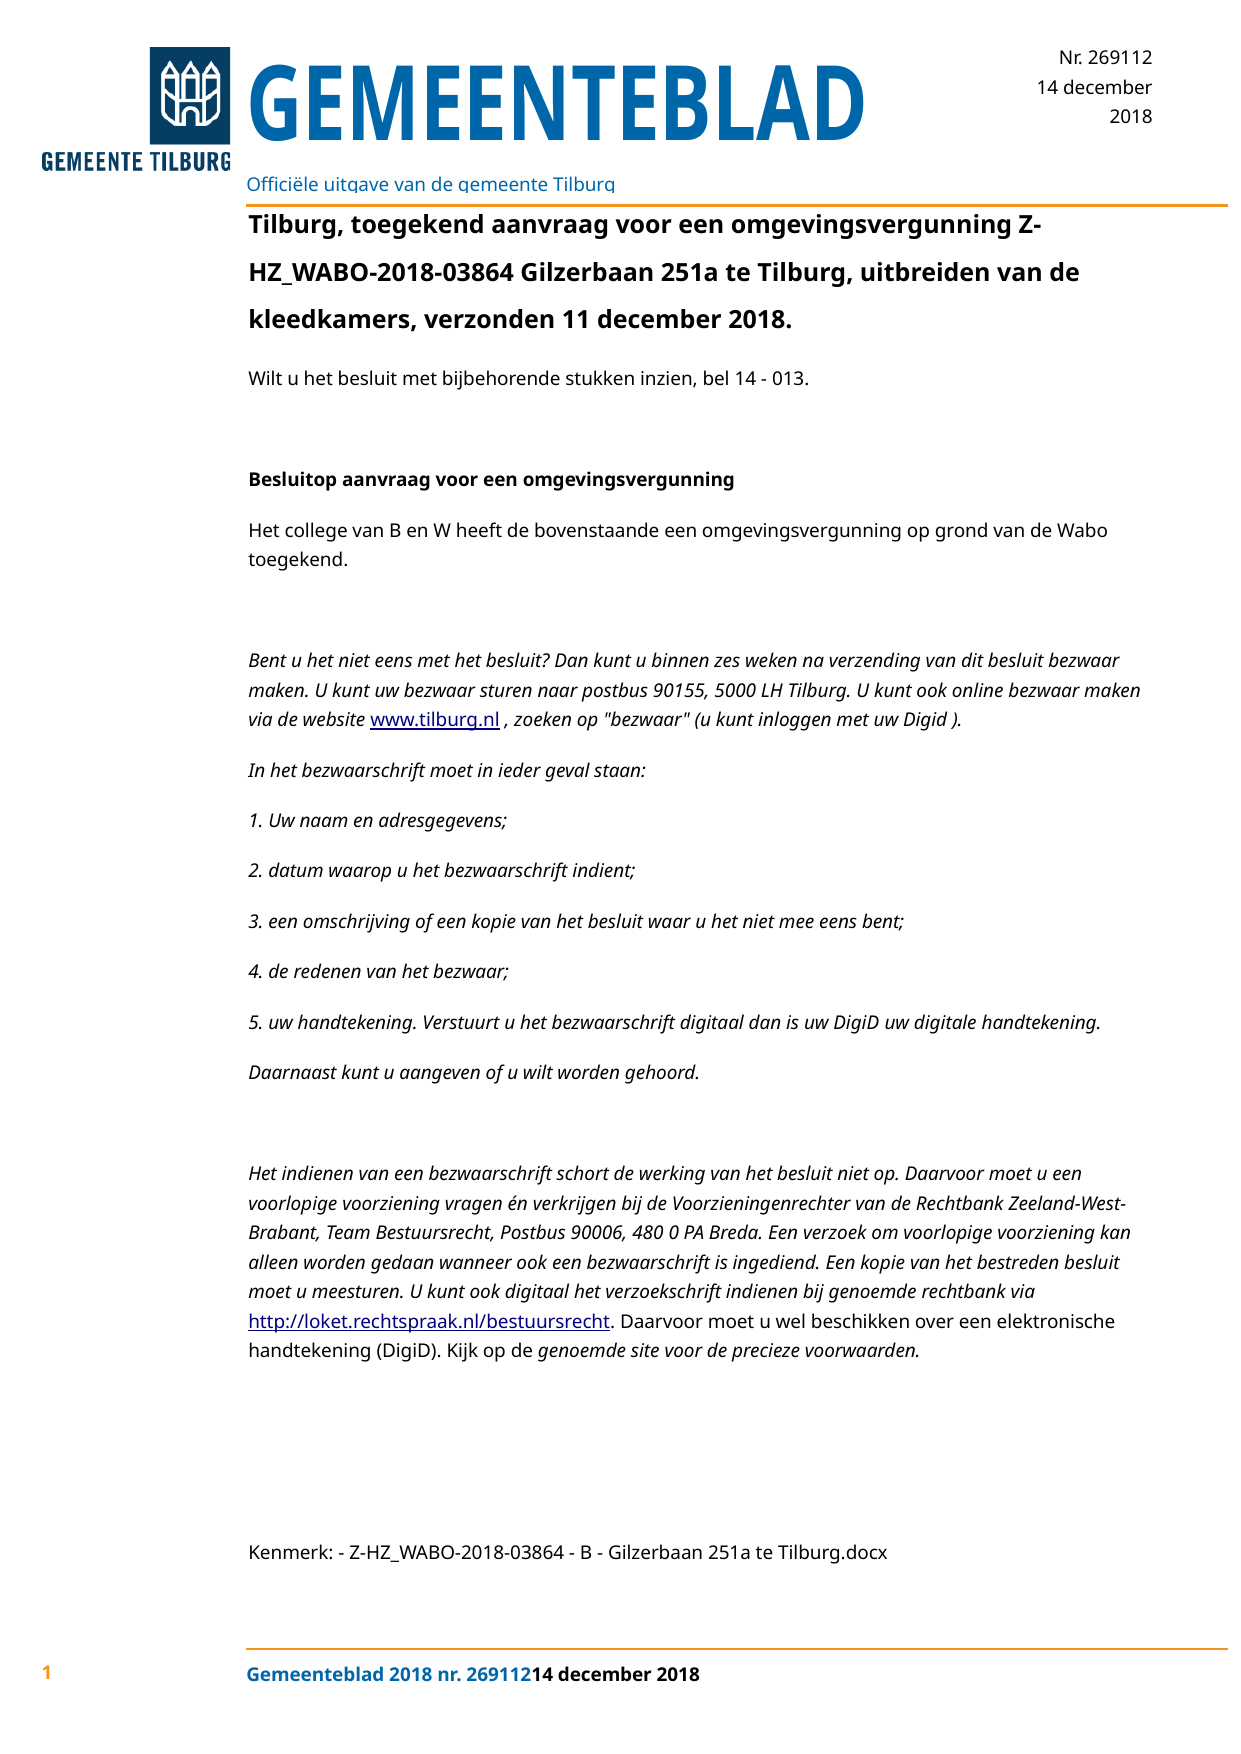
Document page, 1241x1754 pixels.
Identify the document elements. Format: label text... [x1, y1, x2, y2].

text Tilburg, toegekend aanvraag voor een omgevingsvergunning Z-HZ_WABO-2018-03864 Gilzerbaan 251a te Tilburg, uitbreiden van de kleedkamers, verzonden 11 december 2018. [248, 207, 1152, 336]
text Het indienen van een bezwaarschrift schort de werking van het besluit niet op. Daarvoor moet u een voorlopige voorziening vragen én verkrijgen bij de Voorzieningenrechter van de Rechtbank Zeeland-West-Brabant, Team Bestuursrecht, Postbus 90006, 480 0 PA Breda. Een verzoek om voorlopige voorziening kan alleen worden gedaan wanneer ook een bezwaarschrift is ingediend. Een kopie van het bestreden besluit moet u meesturen. U kunt ook digitaal het verzoekschrift indienen bij genoemde rechtbank via http://loket.rechtspraak.nl/bestuursrecht. Daarvoor moet u wel beschikken over een elektronische handtekening (DigiD). Kijk op de genoemde site voor de precieze voorwaarden. [248, 1160, 1152, 1363]
text 2. datum waarop u het bezwaarschrift indient; [248, 858, 1152, 883]
text 5. uw handtekening. Verstuurt u het bezwaarschrift digitaal dan is uw DigiD uw digitale handtekening. [248, 1009, 1152, 1034]
picture [41, 47, 231, 172]
text Wilt u het besluit met bijbehorende stukken inzien, bel 14 - 013. [248, 366, 1152, 391]
text Bent u het niet eens met het besluit? Dan kunt u binnen zes weken na verzending van dit besluit bezwaar maken. U kunt uw bezwaar sturen naar postbus 90155, 5000 LH Tilburg. U kunt ook online bezwaar maken via de website www.tilburg.nl , zoeken op "bezwaar" (u kunt inloggen met uw Digid ). [248, 647, 1152, 732]
text Daarnaast kunt u aangeven of u wilt worden gehoord. [248, 1059, 1152, 1085]
text 3. een omschrijving of een kopie van het besluit waar u het niet mee eens bent; [248, 908, 1152, 934]
text 4. de redenen van het bezwaar; [248, 958, 1152, 984]
text Kenmerk: - Z-HZ_WABO-2018-03864 - B - Gilzerbaan 251a te Tilburg.docx [248, 1539, 1152, 1565]
text Besluitop aanvraag voor een omgevingsvergunning [248, 466, 1152, 492]
text In het bezwaarschrift moet in ieder geval staan: [248, 757, 1152, 782]
text 1. Uw naam en adresgegevens; [248, 807, 1152, 833]
text Het college van B en W heeft de bovenstaande een omgevingsvergunning op grond van de Wabo toegekend. [248, 517, 1152, 572]
